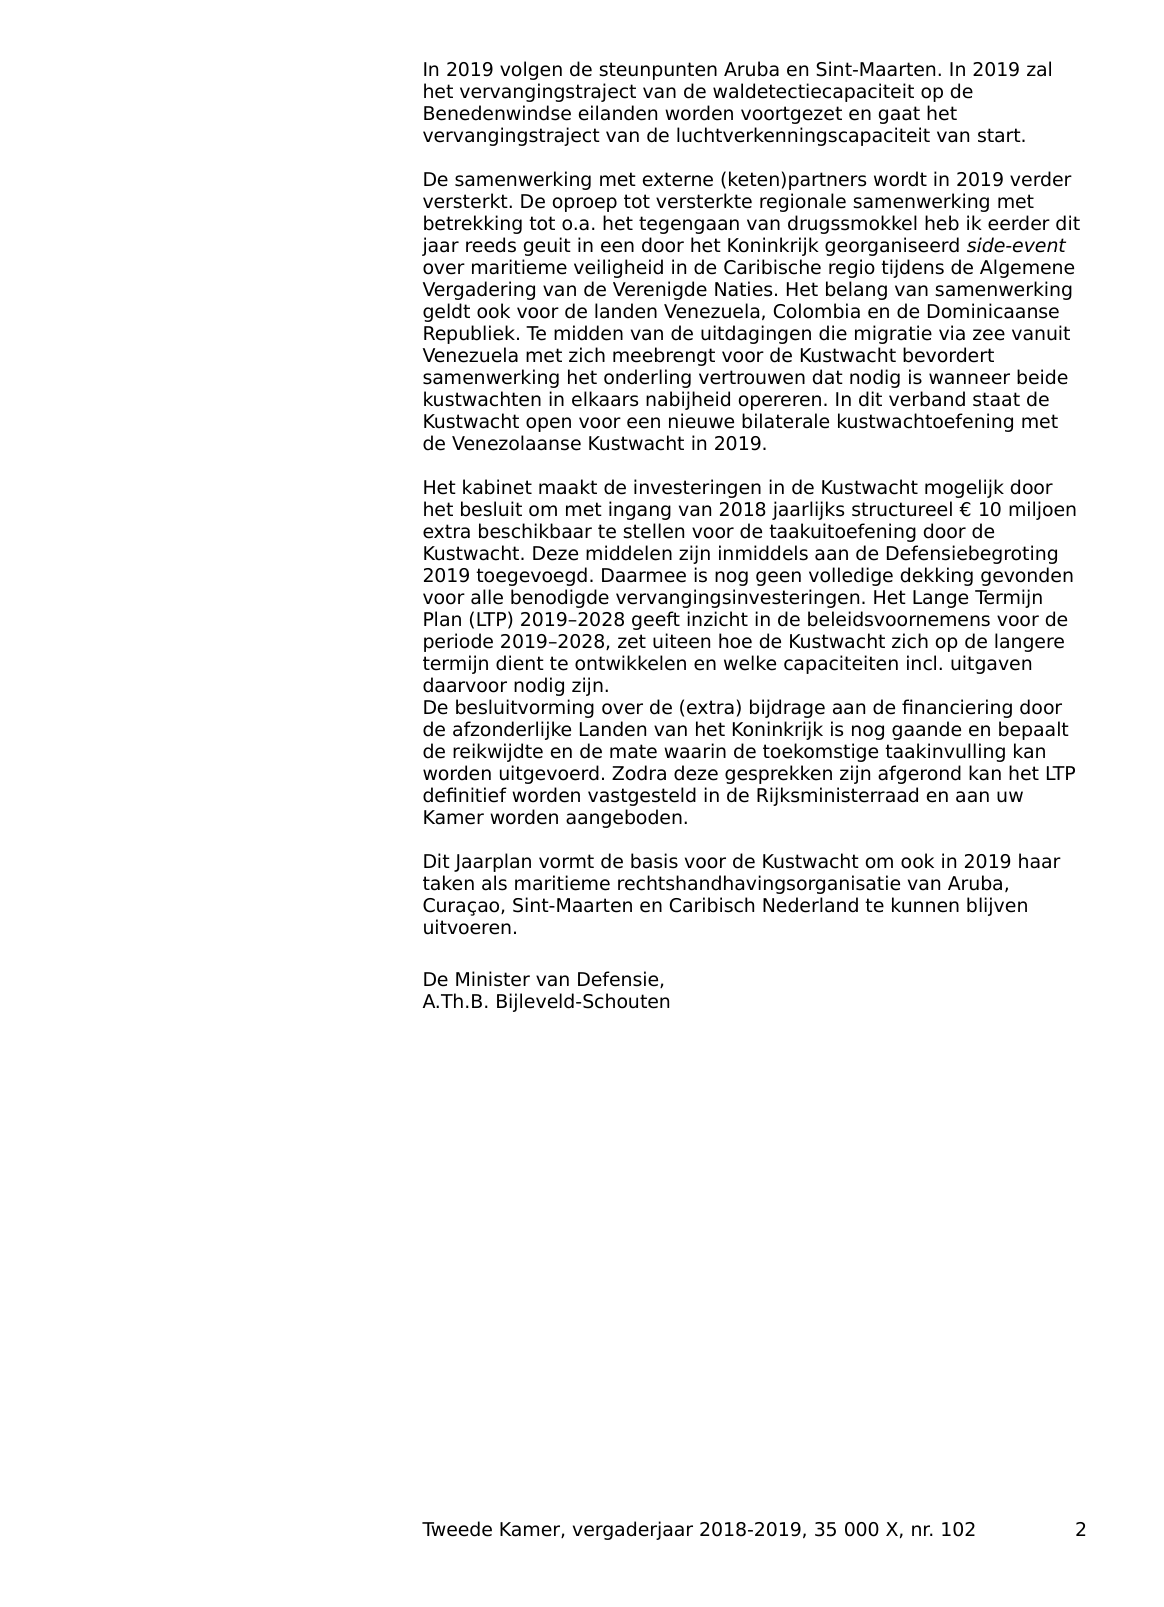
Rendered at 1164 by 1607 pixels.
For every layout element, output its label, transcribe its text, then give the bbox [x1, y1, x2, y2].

text De besluitvorming over de (extra) bijdrage aan de financiering door de afzonderlijke Landen van het Koninkrijk is nog gaande en bepaalt de reikwijdte en de mate waarin de toekomstige taakinvulling kan worden uitgevoerd. Zodra deze gesprekken zijn afgerond kan het LTP definitief worden vastgesteld in de Rijksministerraad en aan uw Kamer worden aangeboden. [422, 697, 1087, 829]
text In 2019 volgen de steunpunten Aruba en Sint-Maarten. In 2019 zal het vervangingstraject van de waldetectiecapaciteit op de Benedenwindse eilanden worden voortgezet en gaat het vervangingstraject van de luchtverkenningscapaciteit van start. [422, 59, 1087, 147]
text Het kabinet maakt de investeringen in de Kustwacht mogelijk door het besluit om met ingang van 2018 jaarlijks structureel € 10 miljoen extra beschikbaar te stellen voor de taakuitoefening door de Kustwacht. Deze middelen zijn inmiddels aan de Defensiebegroting 2019 toegevoegd. Daarmee is nog geen volledige dekking gevonden voor alle benodigde vervangingsinvesteringen. Het Lange Termijn Plan (LTP) 2019–2028 geeft inzicht in de beleidsvoornemens voor de periode 2019–2028, zet uiteen hoe de Kustwacht zich op de langere termijn dient te ontwikkelen en welke capaciteiten incl. uitgaven daarvoor nodig zijn. [422, 477, 1087, 697]
text Dit Jaarplan vormt de basis voor de Kustwacht om ook in 2019 haar taken als maritieme rechtshandhavingsorganisatie van Aruba, Curaçao, Sint-Maarten en Caribisch Nederland te kunnen blijven uitvoeren. [422, 851, 1087, 939]
text De samenwerking met externe (keten)partners wordt in 2019 verder versterkt. De oproep tot versterkte regionale samenwerking met betrekking tot o.a. het tegengaan van drugssmokkel heb ik eerder dit jaar reeds geuit in een door het Koninkrijk georganiseerd side-event over maritieme veiligheid in de Caribische regio tijdens de Algemene Vergadering van de Verenigde Naties. Het belang van samenwerking geldt ook voor de landen Venezuela, Colombia en de Dominicaanse Republiek. Te midden van de uitdagingen die migratie via zee vanuit Venezuela met zich meebrengt voor de Kustwacht bevordert samenwerking het onderling vertrouwen dat nodig is wanneer beide kustwachten in elkaars nabijheid opereren. In dit verband staat de Kustwacht open voor een nieuwe bilaterale kustwachtoefening met de Venezolaanse Kustwacht in 2019. [422, 169, 1087, 455]
text De Minister van Defensie, A.Th.B. Bijleveld-Schouten [422, 969, 1087, 1013]
